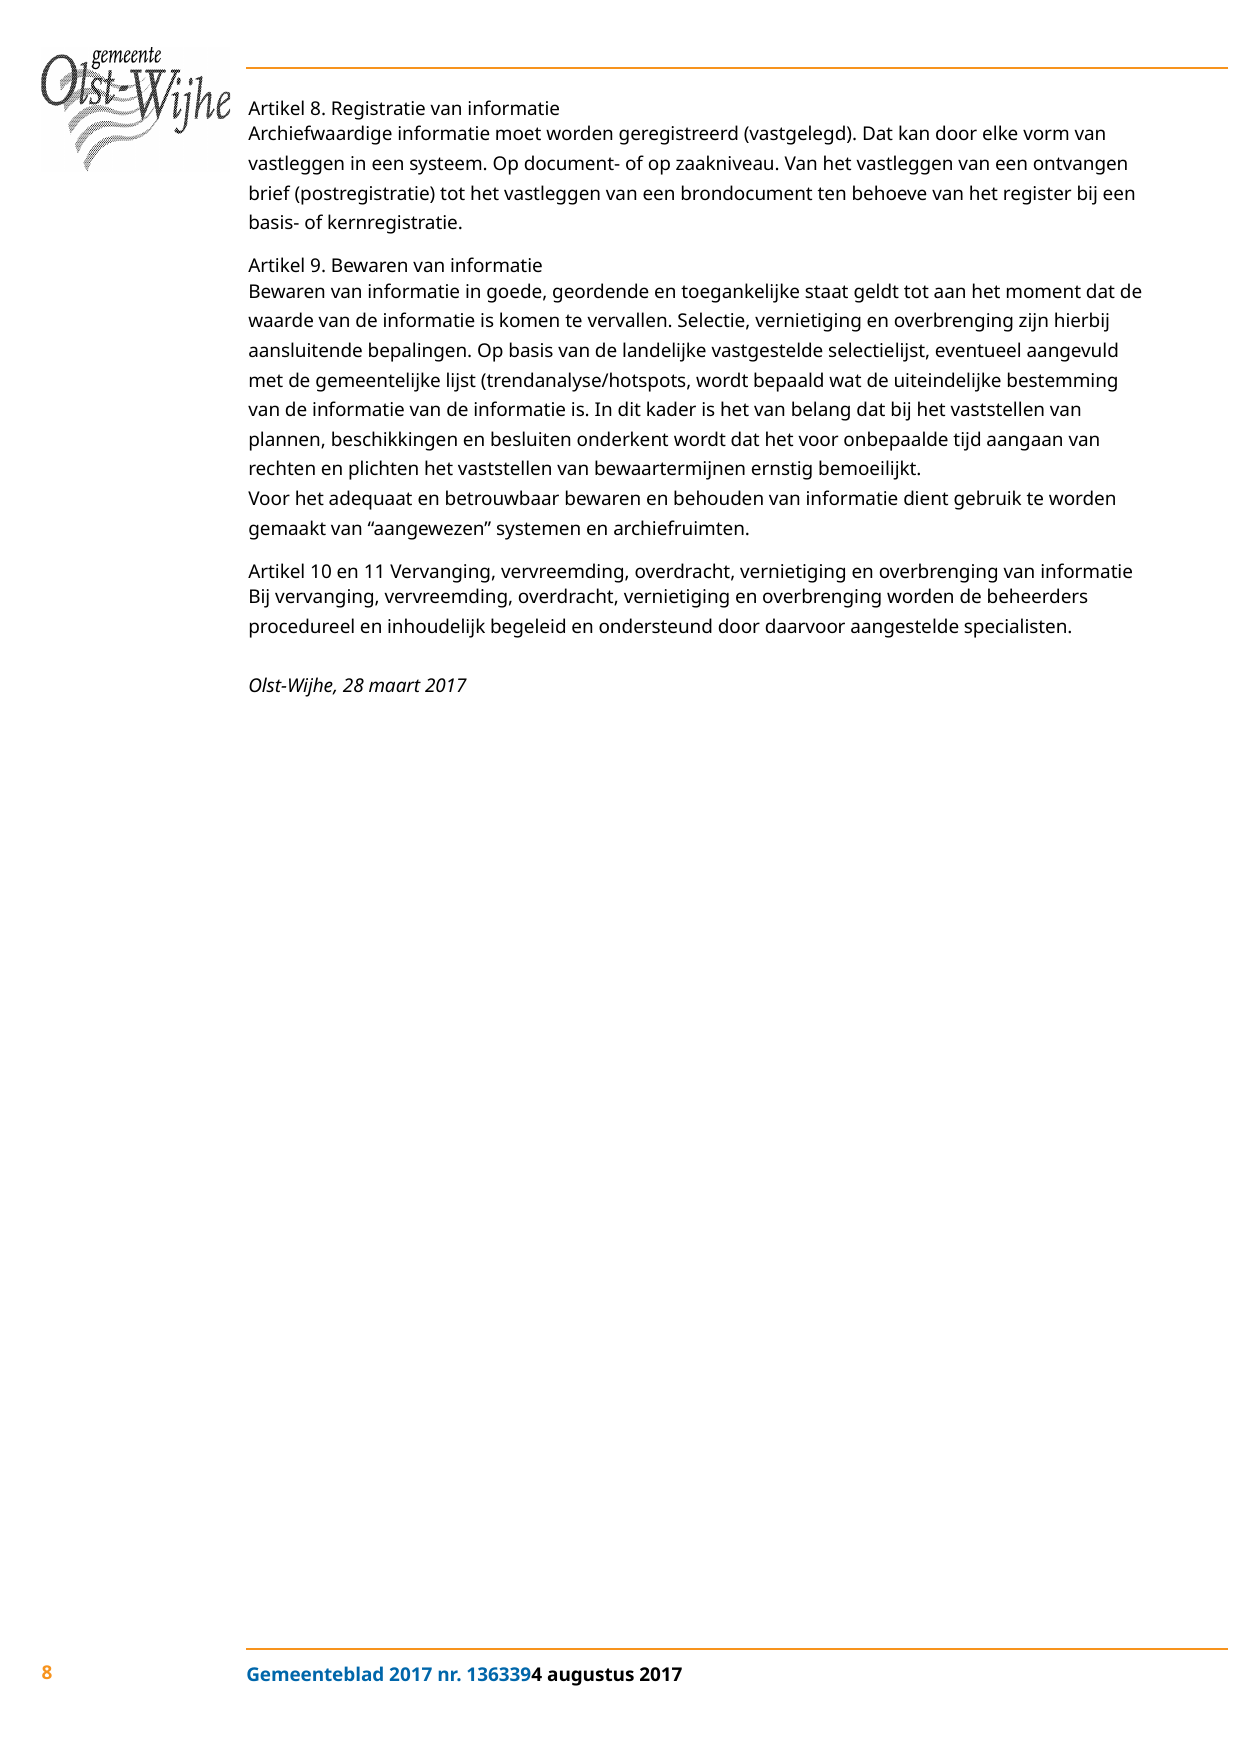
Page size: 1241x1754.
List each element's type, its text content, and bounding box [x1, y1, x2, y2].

text Archiefwaardige informatie moet worden geregistreerd (vastgelegd). Dat kan door elke vorm van vastleggen in een systeem. Op document- of op zaakniveau. Van het vastleggen van een ontvangen brief (postregistratie) tot het vastleggen van een brondocument ten behoeve van het register bij een basis- of kernregistratie. [248, 121, 1152, 235]
text Artikel 10 en 11 Vervanging, vervreemding, overdracht, vernietiging en overbrenging van informatie [248, 558, 1152, 584]
text Artikel 9. Bewaren van informatie [248, 252, 1152, 278]
text Voor het adequaat en betrouwbaar bewaren en behouden van informatie dient gebruik te worden gemaakt van “aangewezen” systemen en archiefruimten. [248, 485, 1152, 541]
picture [41, 47, 231, 172]
text Bij vervanging, vervreemding, overdracht, vernietiging en overbrenging worden de beheerders procedureel en inhoudelijk begeleid en ondersteund door daarvoor aangestelde specialisten. [248, 584, 1152, 639]
text Bewaren van informatie in goede, geordende en toegankelijke staat geldt tot aan het moment dat de waarde van de informatie is komen te vervallen. Selectie, vernietiging en overbrenging zijn hierbij aansluitende bepalingen. Op basis van de landelijke vastgestelde selectielijst, eventueel aangevuld met de gemeentelijke lijst (trendanalyse/hotspots, wordt bepaald wat de uiteindelijke bestemming van de informatie van de informatie is. In dit kader is het van belang dat bij het vaststellen van plannen, beschikkingen en besluiten onderkent wordt dat het voor onbepaalde tijd aangaan van rechten en plichten het vaststellen van bewaartermijnen ernstig bemoeilijkt. [248, 278, 1152, 481]
text Artikel 8. Registratie van informatie [248, 95, 1152, 121]
text Olst-Wijhe, 28 maart 2017 [248, 672, 1152, 698]
